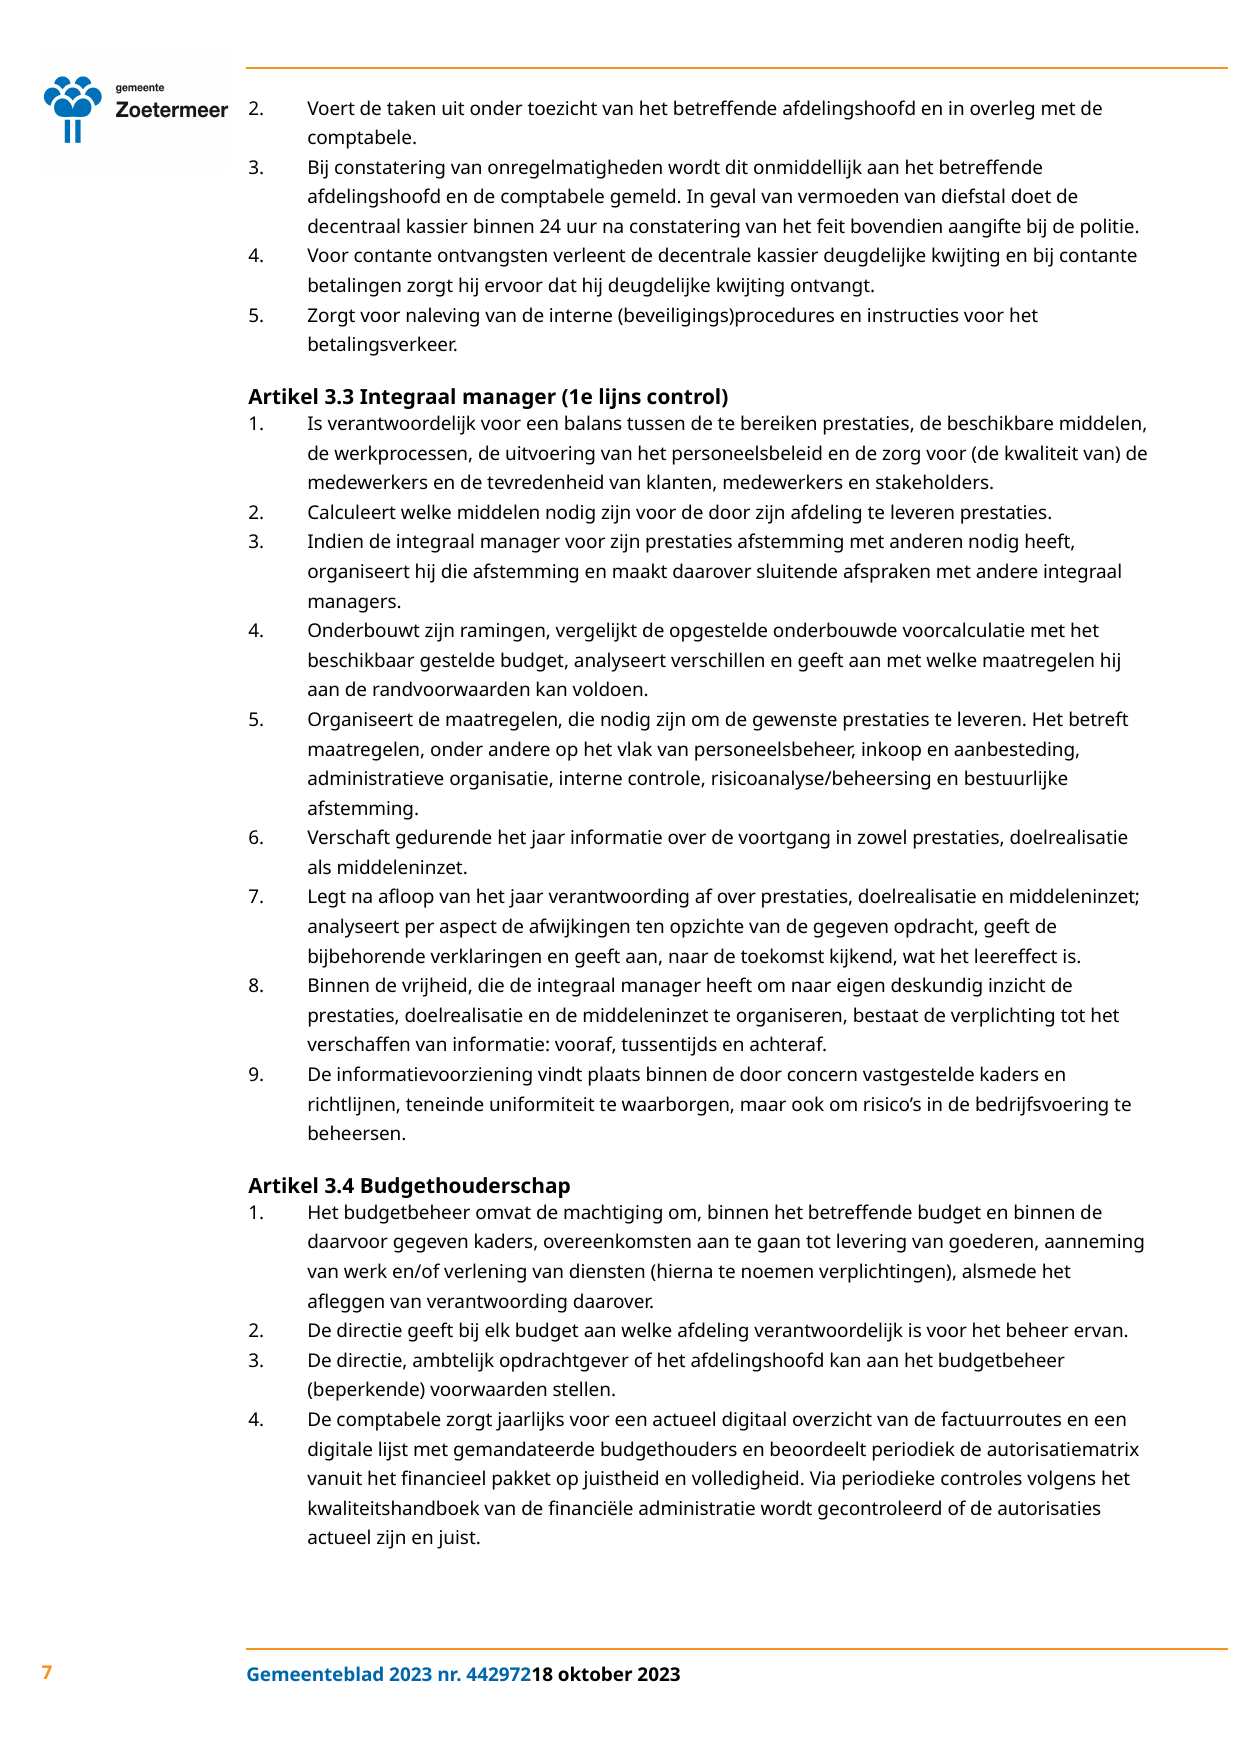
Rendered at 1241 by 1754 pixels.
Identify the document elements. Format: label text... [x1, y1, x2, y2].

list Voert de taken uit onder toezicht van het betreffende afdelingshoofd en in overleg met de comptabele. [248, 95, 1152, 150]
picture [41, 47, 231, 172]
list Indien de integraal manager voor zijn prestaties afstemming met anderen nodig heeft, organiseert hij die afstemming en maakt daarover sluitende afspraken met andere integraal managers. [248, 529, 1152, 613]
list Het budgetbeheer omvat de machtiging om, binnen het betreffende budget en binnen de daarvoor gegeven kaders, overeenkomsten aan te gaan tot levering van goederen, aanneming van werk en/of verlening van diensten (hierna te noemen verplichtingen), alsmede het afleggen van verantwoording daarover. [248, 1199, 1152, 1314]
text Artikel 3.4 Budgethouderschap [248, 1171, 1152, 1199]
list Verschaft gedurende het jaar informatie over de voortgang in zowel prestaties, doelrealisatie als middeleninzet. [248, 824, 1152, 880]
list Organiseert de maatregelen, die nodig zijn om de gewenste prestaties te leveren. Het betreft maatregelen, onder andere op het vlak van personeelsbeheer, inkoop en aanbesteding, administratieve organisatie, interne controle, risicoanalyse/beheersing en bestuurlijke afstemming. [248, 706, 1152, 821]
list De directie geeft bij elk budget aan welke afdeling verantwoordelijk is voor het beheer ervan. [248, 1317, 1152, 1343]
list Zorgt voor naleving van de interne (beveiligings)procedures en instructies voor het betalingsverkeer. [248, 302, 1152, 357]
list Bij constatering van onregelmatigheden wordt dit onmiddellijk aan het betreffende afdelingshoofd en de comptabele gemeld. In geval van vermoeden van diefstal doet de decentraal kassier binnen 24 uur na constatering van het feit bovendien aangifte bij de politie. [248, 154, 1152, 239]
list Is verantwoordelijk voor een balans tussen de te bereiken prestaties, de beschikbare middelen, de werkprocessen, de uitvoering van het personeelsbeleid en de zorg voor (de kwaliteit van) de medewerkers en de tevredenheid van klanten, medewerkers en stakeholders. [248, 410, 1152, 495]
list Calculeert welke middelen nodig zijn voor de door zijn afdeling te leveren prestaties. [248, 499, 1152, 525]
list Binnen de vrijheid, die de integraal manager heeft om naar eigen deskundig inzicht de prestaties, doelrealisatie en de middeleninzet te organiseren, bestaat de verplichting tot het verschaffen van informatie: vooraf, tussentijds en achteraf. [248, 972, 1152, 1057]
list Voor contante ontvangsten verleent de decentrale kassier deugdelijke kwijting en bij contante betalingen zorgt hij ervoor dat hij deugdelijke kwijting ontvangt. [248, 243, 1152, 298]
list Onderbouwt zijn ramingen, vergelijkt de opgestelde onderbouwde voorcalculatie met het beschikbaar gestelde budget, analyseert verschillen en geeft aan met welke maatregelen hij aan de randvoorwaarden kan voldoen. [248, 617, 1152, 702]
list De comptabele zorgt jaarlijks voor een actueel digitaal overzicht van de factuurroutes en een digitale lijst met gemandateerde budgethouders en beoordeelt periodiek de autorisatiematrix vanuit het financieel pakket op juistheid en volledigheid. Via periodieke controles volgens het kwaliteitshandboek van de financiële administratie wordt gecontroleerd of de autorisaties actueel zijn en juist. [248, 1406, 1152, 1550]
text Artikel 3.3 Integraal manager (1e lijns control) [248, 382, 1152, 410]
list De informatievoorziening vindt plaats binnen de door concern vastgestelde kaders en richtlijnen, teneinde uniformiteit te waarborgen, maar ook om risico’s in de bedrijfsvoering te beheersen. [248, 1061, 1152, 1146]
list Legt na afloop van het jaar verantwoording af over prestaties, doelrealisatie en middeleninzet; analyseert per aspect de afwijkingen ten opzichte van de gegeven opdracht, geeft de bijbehorende verklaringen en geeft aan, naar de toekomst kijkend, wat het leereffect is. [248, 884, 1152, 968]
list De directie, ambtelijk opdrachtgever of het afdelingshoofd kan aan het budgetbeheer (beperkende) voorwaarden stellen. [248, 1347, 1152, 1402]
